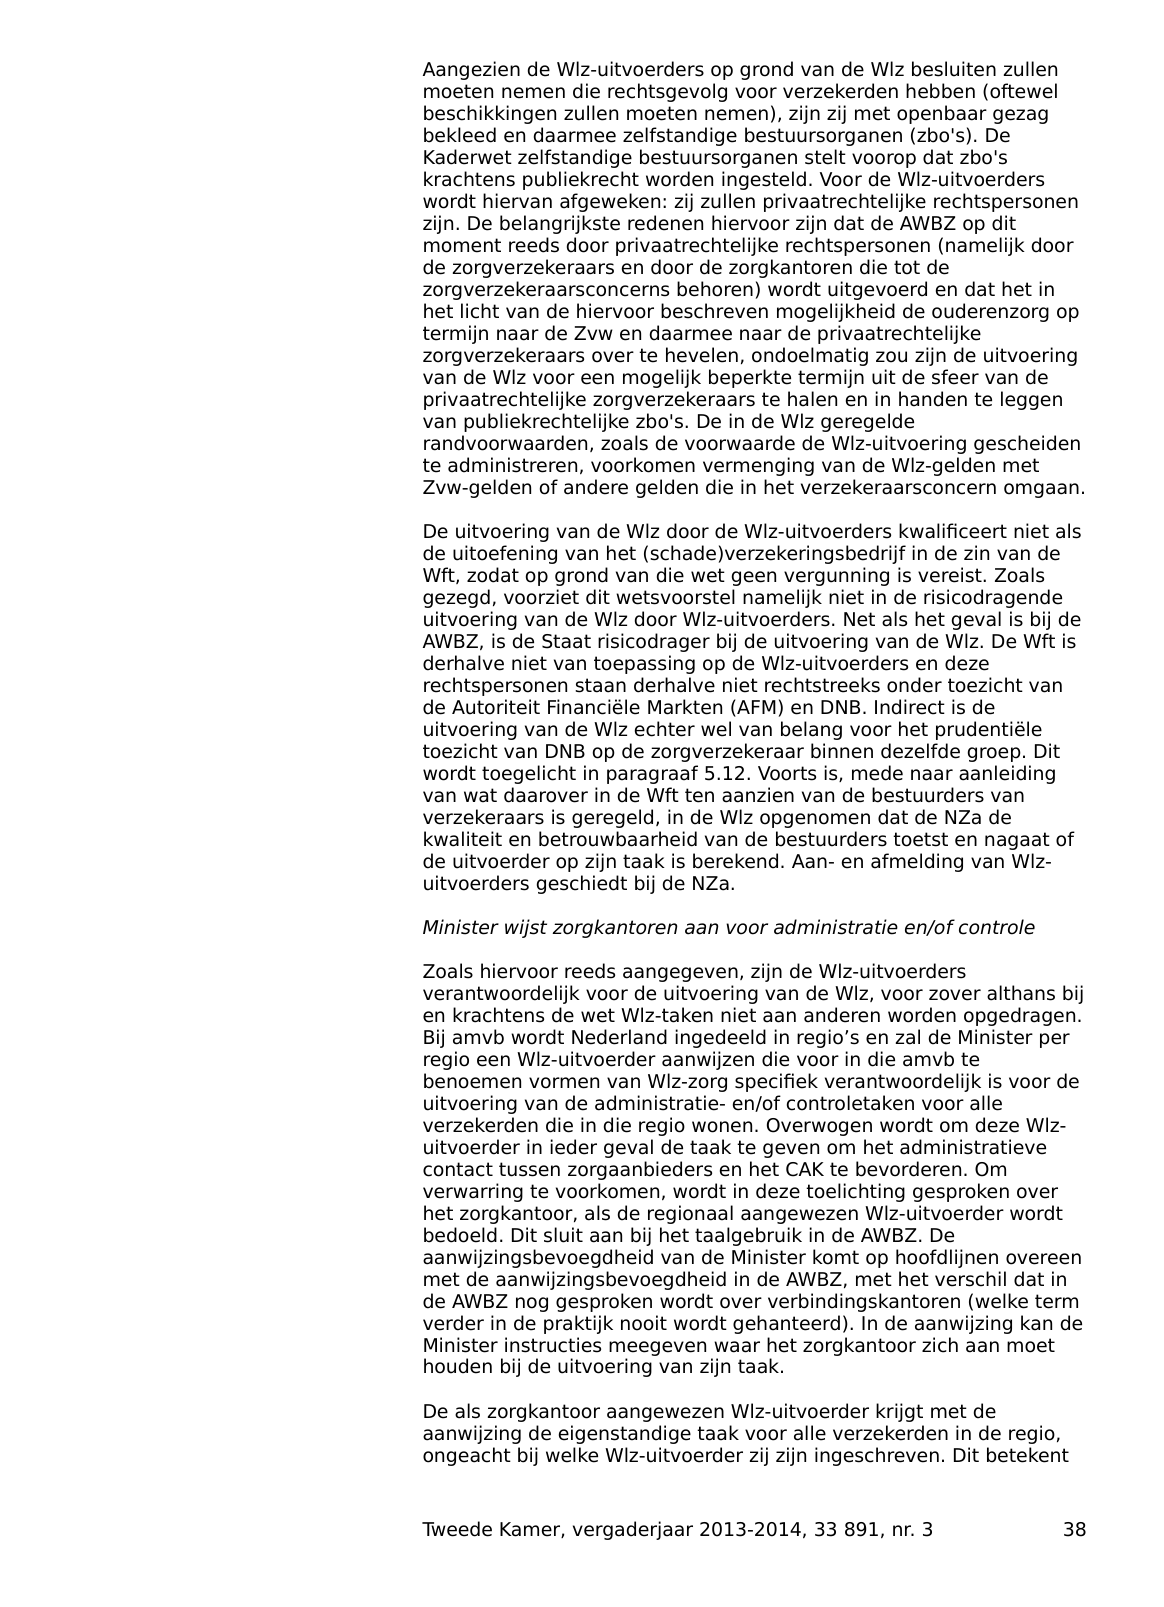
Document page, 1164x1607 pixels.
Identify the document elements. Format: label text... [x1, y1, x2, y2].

text De uitvoering van de Wlz door de Wlz-uitvoerders kwalificeert niet als de uitoefening van het (schade)verzekeringsbedrijf in de zin van de Wft, zodat op grond van die wet geen vergunning is vereist. Zoals gezegd, voorziet dit wetsvoorstel namelijk niet in de risicodragende uitvoering van de Wlz door Wlz-uitvoerders. Net als het geval is bij de AWBZ, is de Staat risicodrager bij de uitvoering van de Wlz. De Wft is derhalve niet van toepassing op de Wlz-uitvoerders en deze rechtspersonen staan derhalve niet rechtstreeks onder toezicht van de Autoriteit Financiële Markten (AFM) en DNB. Indirect is de uitvoering van de Wlz echter wel van belang voor het prudentiële toezicht van DNB op de zorgverzekeraar binnen dezelfde groep. Dit wordt toegelicht in paragraaf 5.12. Voorts is, mede naar aanleiding van wat daarover in de Wft ten aanzien van de bestuurders van verzekeraars is geregeld, in de Wlz opgenomen dat de NZa de kwaliteit en betrouwbaarheid van de bestuurders toetst en nagaat of de uitvoerder op zijn taak is berekend. Aan- en afmelding van Wlz-uitvoerders geschiedt bij de NZa. [422, 521, 1087, 894]
text Aangezien de Wlz-uitvoerders op grond van de Wlz besluiten zullen moeten nemen die rechtsgevolg voor verzekerden hebben (oftewel beschikkingen zullen moeten nemen), zijn zij met openbaar gezag bekleed en daarmee zelfstandige bestuursorganen (zbo's). De Kaderwet zelfstandige bestuursorganen stelt voorop dat zbo's krachtens publiekrecht worden ingesteld. Voor de Wlz-uitvoerders wordt hiervan afgeweken: zij zullen privaatrechtelijke rechtspersonen zijn. De belangrijkste redenen hiervoor zijn dat de AWBZ op dit moment reeds door privaatrechtelijke rechtspersonen (namelijk door de zorgverzekeraars en door de zorgkantoren die tot de zorgverzekeraarsconcerns behoren) wordt uitgevoerd en dat het in het licht van de hiervoor beschreven mogelijkheid de ouderenzorg op termijn naar de Zvw en daarmee naar de privaatrechtelijke zorgverzekeraars over te hevelen, ondoelmatig zou zijn de uitvoering van de Wlz voor een mogelijk beperkte termijn uit de sfeer van de privaatrechtelijke zorgverzekeraars te halen en in handen te leggen van publiekrechtelijke zbo's. De in de Wlz geregelde randvoorwaarden, zoals de voorwaarde de Wlz-uitvoering gescheiden te administreren, voorkomen vermenging van de Wlz-gelden met Zvw-gelden of andere gelden die in het verzekeraarsconcern omgaan. [422, 59, 1087, 499]
text Zoals hiervoor reeds aangegeven, zijn de Wlz-uitvoerders verantwoordelijk voor de uitvoering van de Wlz, voor zover althans bij en krachtens de wet Wlz-taken niet aan anderen worden opgedragen. Bij amvb wordt Nederland ingedeeld in regio’s en zal de Minister per regio een Wlz-uitvoerder aanwijzen die voor in die amvb te benoemen vormen van Wlz-zorg specifiek verantwoordelijk is voor de uitvoering van de administratie- en/of controletaken voor alle verzekerden die in die regio wonen. Overwogen wordt om deze Wlz-uitvoerder in ieder geval de taak te geven om het administratieve contact tussen zorgaanbieders en het CAK te bevorderen. Om verwarring te voorkomen, wordt in deze toelichting gesproken over het zorgkantoor, als de regionaal aangewezen Wlz-uitvoerder wordt bedoeld. Dit sluit aan bij het taalgebruik in de AWBZ. De aanwijzingsbevoegdheid van de Minister komt op hoofdlijnen overeen met de aanwijzingsbevoegdheid in de AWBZ, met het verschil dat in de AWBZ nog gesproken wordt over verbindingskantoren (welke term verder in de praktijk nooit wordt gehanteerd). In de aanwijzing kan de Minister instructies meegeven waar het zorgkantoor zich aan moet houden bij de uitvoering van zijn taak. [422, 961, 1087, 1378]
text De als zorgkantoor aangewezen Wlz-uitvoerder krijgt met de aanwijzing de eigenstandige taak voor alle verzekerden in de regio, ongeacht bij welke Wlz-uitvoerder zij zijn ingeschreven. Dit betekent [422, 1401, 1087, 1467]
subtitle Minister wijst zorgkantoren aan voor administratie en/of controle [422, 917, 1087, 939]
